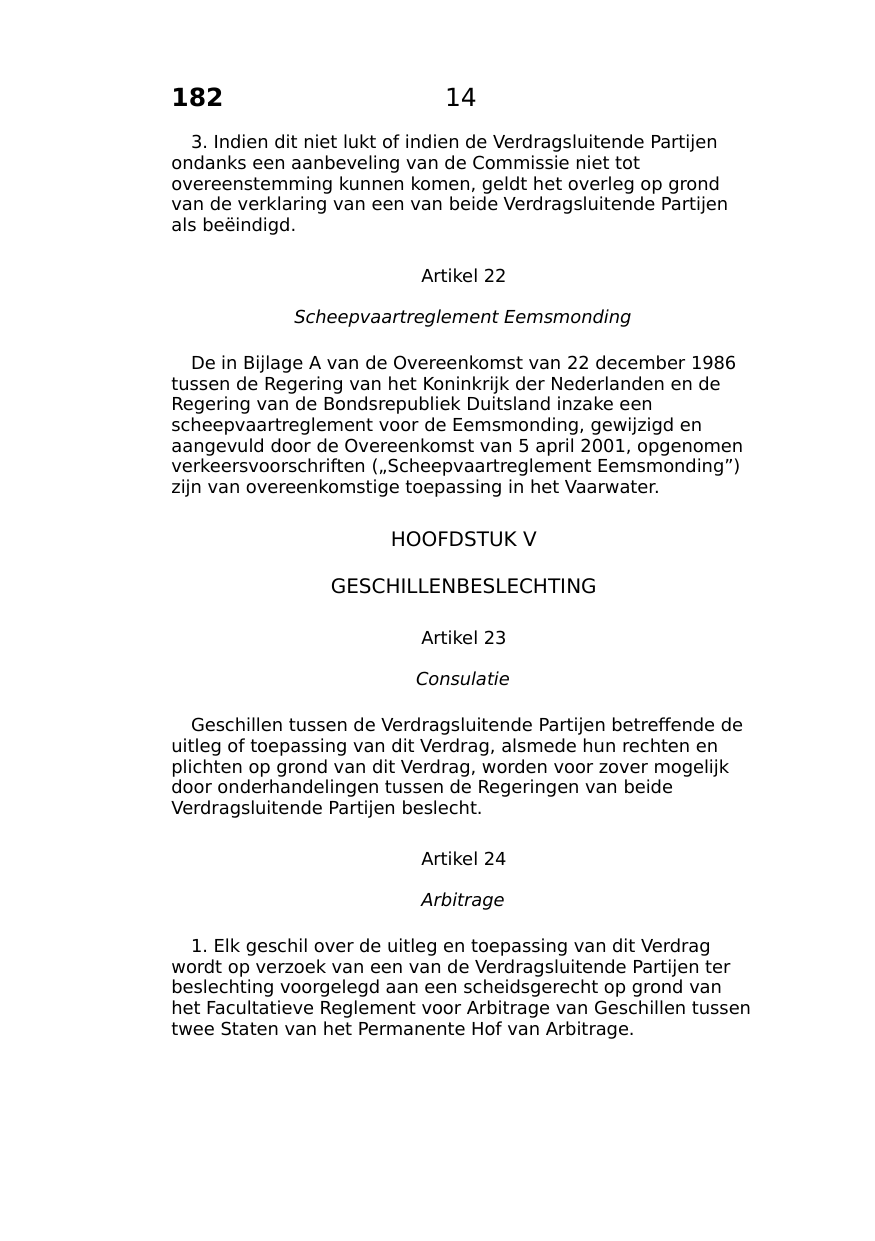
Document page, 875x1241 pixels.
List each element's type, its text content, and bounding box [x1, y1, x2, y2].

subtitle Artikel 24 Arbitrage [171, 849, 756, 911]
subtitle Artikel 22 Scheepvaartreglement Eemsmonding [171, 266, 756, 328]
subtitle HOOFDSTUK V GESCHILLENBESLECHTING [171, 528, 756, 598]
subtitle 1. Elk geschil over de uitleg en toepassing van dit Verdrag wordt op verzoek van een van de Verdragsluitende Partijen ter beslechting voorgelegd aan een scheidsgerecht op grond van het Facultatieve Reglement voor Arbitrage van Geschillen tussen twee Staten van het Permanente Hof van Arbitrage. [171, 936, 756, 1039]
subtitle 3. Indien dit niet lukt of indien de Verdragsluitende Partijen ondanks een aanbeveling van de Commissie niet tot overeenstemming kunnen komen, geldt het overleg op grond van de verklaring van een van beide Verdragsluitende Partijen als beëindigd. [171, 132, 756, 236]
subtitle Artikel 23 Consulatie [171, 628, 756, 690]
subtitle Geschillen tussen de Verdragsluitende Partijen betreffende de uitleg of toepassing van dit Verdrag, alsmede hun rechten en plichten op grond van dit Verdrag, worden voor zover mogelijk door onderhandelingen tussen de Regeringen van beide Verdragsluitende Partijen beslecht. [171, 715, 756, 819]
subtitle De in Bijlage A van de Overeenkomst van 22 december 1986 tussen de Regering van het Koninkrijk der Nederlanden en de Regering van de Bondsrepubliek Duitsland inzake een scheepvaartreglement voor de Eemsmonding, gewijzigd en aangevuld door de Overeenkomst van 5 april 2001, opgenomen verkeersvoorschriften („Scheepvaartreglement Eemsmonding”) zijn van overeenkomstige toepassing in het Vaarwater. [171, 353, 756, 498]
